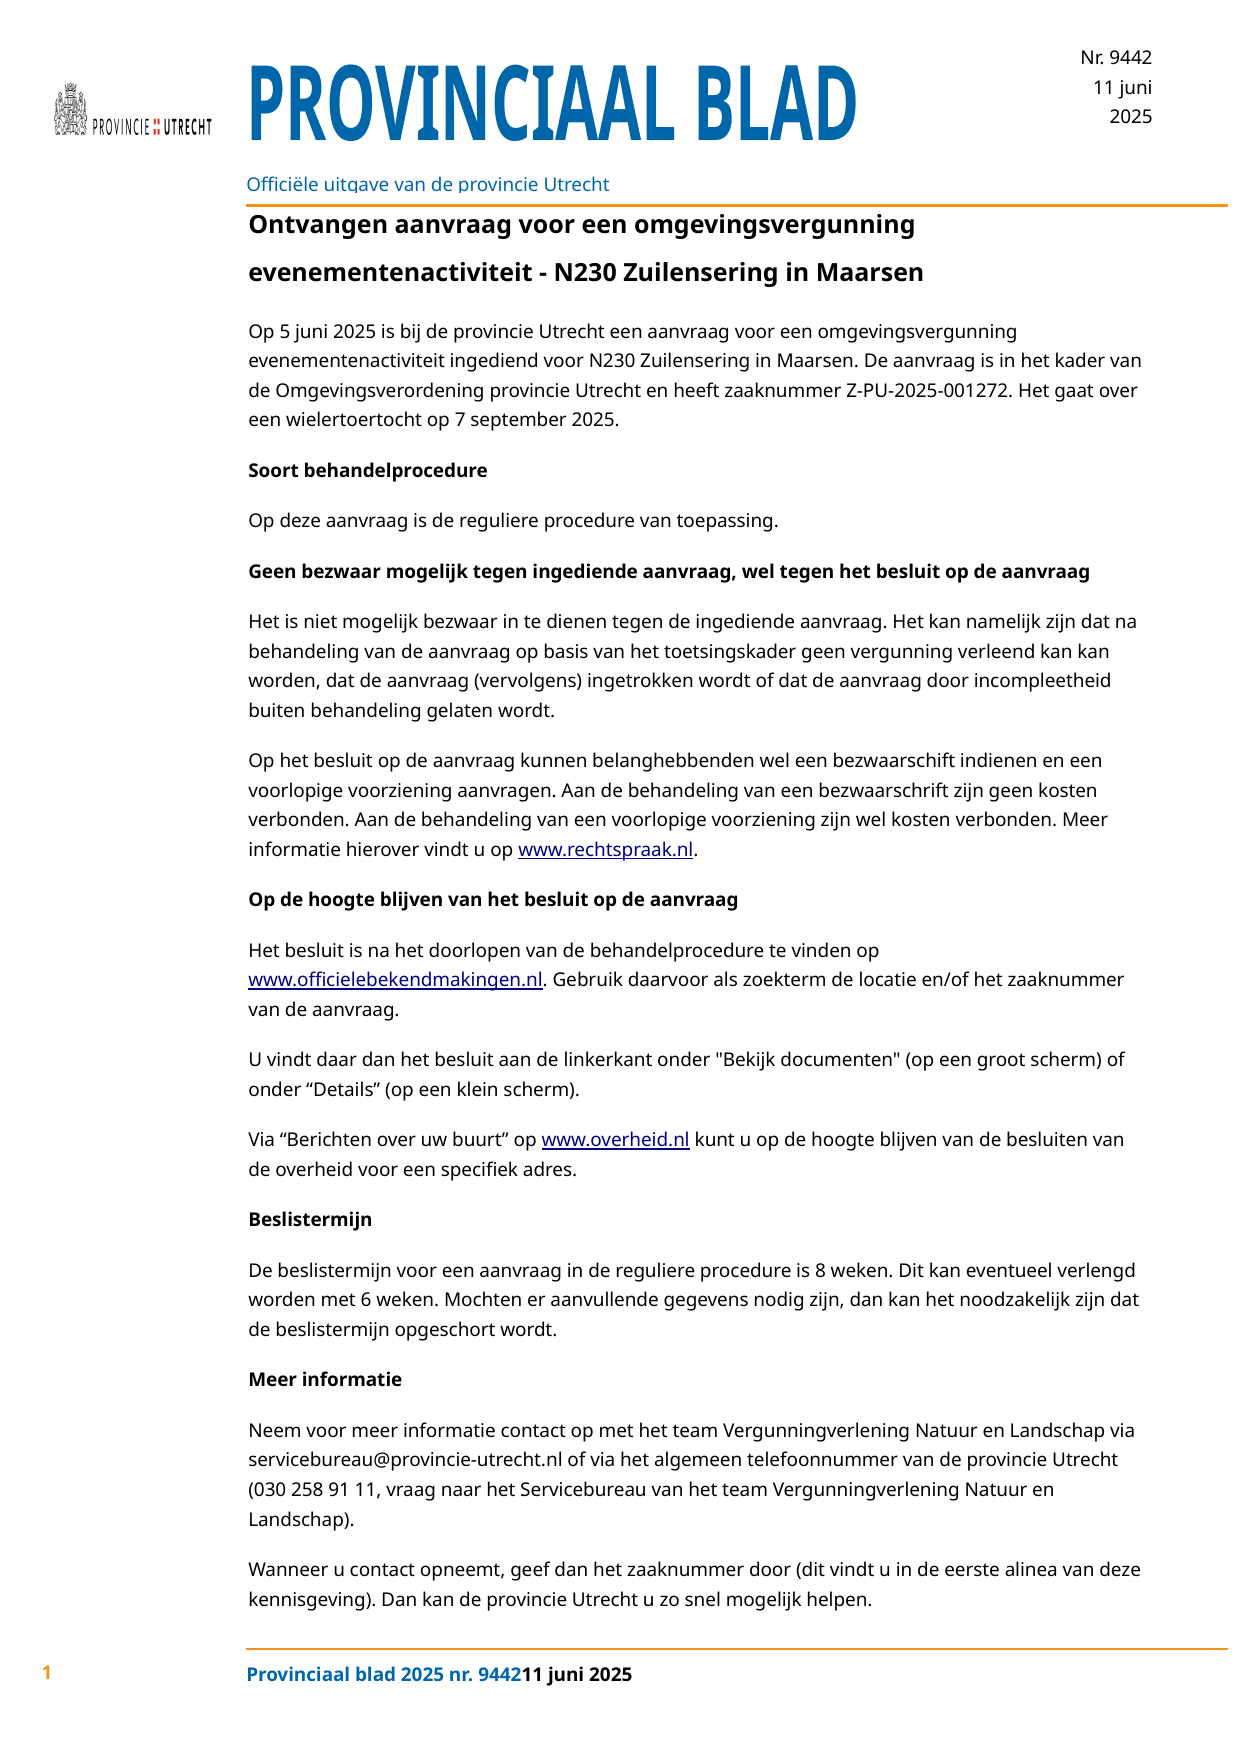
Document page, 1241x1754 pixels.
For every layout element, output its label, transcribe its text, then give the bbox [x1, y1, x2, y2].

text Op de hoogte blijven van het besluit op de aanvraag [248, 887, 1152, 912]
text Op 5 juni 2025 is bij de provincie Utrecht een aanvraag voor een omgevingsvergunning evenementenactiviteit ingediend voor N230 Zuilensering in Maarsen. De aanvraag is in het kader van de Omgevingsverordening provincie Utrecht en heeft zaaknummer Z-PU-2025-001272. Het gaat over een wielertoertocht op 7 september 2025. [248, 318, 1152, 432]
text De beslistermijn voor een aanvraag in de reguliere procedure is 8 weken. Dit kan eventueel verlengd worden met 6 weken. Mochten er aanvullende gegevens nodig zijn, dan kan het noodzakelijk zijn dat de beslistermijn opgeschort wordt. [248, 1257, 1152, 1342]
text Via “Berichten over uw buurt” op www.overheid.nl kunt u op de hoogte blijven van de besluiten van de overheid voor een specifiek adres. [248, 1127, 1152, 1182]
text Ontvangen aanvraag voor een omgevingsvergunning evenementenactiviteit - N230 Zuilensering in Maarsen [248, 207, 1152, 288]
text Geen bezwaar mogelijk tegen ingediende aanvraag, wel tegen het besluit op de aanvraag [248, 558, 1152, 584]
text Het besluit is na het doorlopen van de behandelprocedure te vinden op www.officielebekendmakingen.nl. Gebruik daarvoor als zoekterm de locatie en/of het zaaknummer van de aanvraag. [248, 937, 1152, 1022]
text Wanneer u contact opneemt, geef dan het zaaknummer door (dit vindt u in de eerste alinea van deze kennisgeving). Dan kan de provincie Utrecht u zo snel mogelijk helpen. [248, 1556, 1152, 1612]
text Op deze aanvraag is de reguliere procedure van toepassing. [248, 507, 1152, 533]
text Neem voor meer informatie contact op met het team Vergunningverlening Natuur en Landschap via servicebureau@provincie-utrecht.nl of via het algemeen telefoonnummer van de provincie Utrecht (030 258 91 11, vraag naar het Servicebureau van het team Vergunningverlening Natuur en Landschap). [248, 1417, 1152, 1532]
text Beslistermijn [248, 1207, 1152, 1232]
text Soort behandelprocedure [248, 457, 1152, 483]
text U vindt daar dan het besluit aan de linkerkant onder "Bekijk documenten" (op een groot scherm) of onder “Details” (op een klein scherm). [248, 1047, 1152, 1102]
text Meer informatie [248, 1367, 1152, 1392]
picture [41, 47, 231, 172]
text Op het besluit op de aanvraag kunnen belanghebbenden wel een bezwaarschift indienen en een voorlopige voorziening aanvragen. Aan de behandeling van een bezwaarschrift zijn geen kosten verbonden. Aan de behandeling van een voorlopige voorziening zijn wel kosten verbonden. Meer informatie hierover vindt u op www.rechtspraak.nl. [248, 747, 1152, 862]
text Het is niet mogelijk bezwaar in te dienen tegen de ingediende aanvraag. Het kan namelijk zijn dat na behandeling van de aanvraag op basis van het toetsingskader geen vergunning verleend kan kan worden, dat de aanvraag (vervolgens) ingetrokken wordt of dat de aanvraag door incompleetheid buiten behandeling gelaten wordt. [248, 608, 1152, 723]
